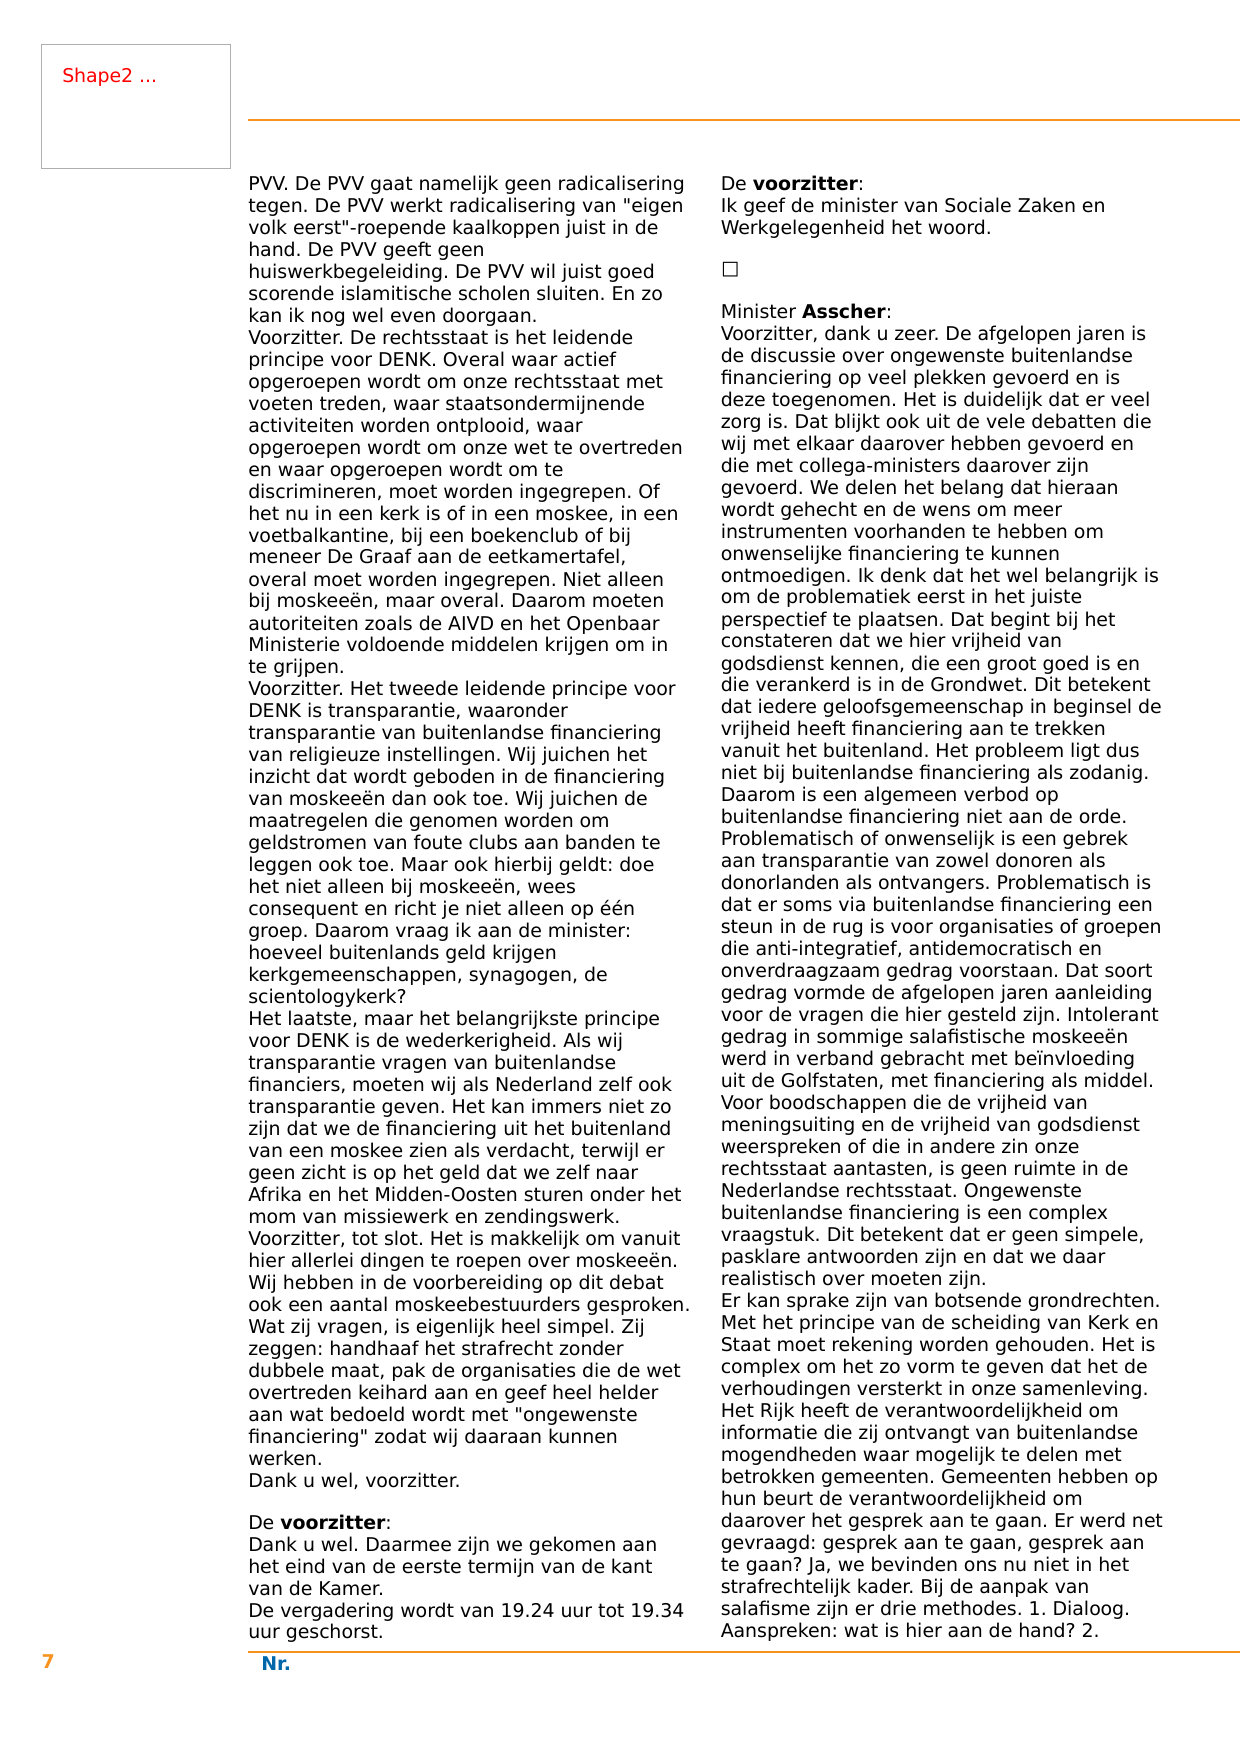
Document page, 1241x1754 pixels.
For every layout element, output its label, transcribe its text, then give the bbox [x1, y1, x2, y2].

text Voorzitter. Het tweede leidende principe voor DENK is transparantie, waaronder transparantie van buitenlandse financiering van religieuze instellingen. Wij juichen het inzicht dat wordt geboden in de financiering van moskeeën dan ook toe. Wij juichen de maatregelen die genomen worden om geldstromen van foute clubs aan banden te leggen ook toe. Maar ook hierbij geldt: doe het niet alleen bij moskeeën, wees consequent en richt je niet alleen op één groep. Daarom vraag ik aan de minister: hoeveel buitenlands geld krijgen kerkgemeenschappen, synagogen, de scientologykerk? [248, 678, 691, 1008]
text De voorzitter: [248, 1512, 691, 1533]
text De vergadering wordt van 19.24 uur tot 19.34 uur geschorst. [248, 1599, 691, 1643]
text Ik geef de minister van Sociale Zaken en Werkgelegenheid het woord. [721, 195, 1163, 239]
text Minister Asscher: [721, 301, 1163, 323]
text Dank u wel, voorzitter. [248, 1469, 691, 1492]
text PVV. De PVV gaat namelijk geen radicalisering tegen. De PVV werkt radicalisering van "eigen volk eerst"-roepende kaalkoppen juist in de hand. De PVV geeft geen huiswerkbegeleiding. De PVV wil juist goed scorende islamitische scholen sluiten. En zo kan ik nog wel even doorgaan. [248, 173, 691, 327]
text De voorzitter: [721, 173, 1163, 195]
text Dank u wel. Daarmee zijn we gekomen aan het eind van de eerste termijn van de kant van de Kamer. [248, 1533, 691, 1599]
text Problematisch of onwenselijk is een gebrek aan transparantie van zowel donoren als donorlanden als ontvangers. Problematisch is dat er soms via buitenlandse financiering een steun in de rug is voor organisaties of groepen die anti-integratief, antidemocratisch en onverdraagzaam gedrag voorstaan. Dat soort gedrag vormde de afgelopen jaren aanleiding voor de vragen die hier gesteld zijn. Intolerant gedrag in sommige salafistische moskeeën werd in verband gebracht met beïnvloeding uit de Golfstaten, met financiering als middel. Voor boodschappen die de vrijheid van meningsuiting en de vrijheid van godsdienst weerspreken of die in andere zin onze rechtsstaat aantasten, is geen ruimte in de Nederlandse rechtsstaat. Ongewenste buitenlandse financiering is een complex vraagstuk. Dit betekent dat er geen simpele, pasklare antwoorden zijn en dat we daar realistisch over moeten zijn. [721, 828, 1163, 1290]
text Voorzitter, tot slot. Het is makkelijk om vanuit hier allerlei dingen te roepen over moskeeën. Wij hebben in de voorbereiding op dit debat ook een aantal moskeebestuurders gesproken. Wat zij vragen, is eigenlijk heel simpel. Zij zeggen: handhaaf het strafrecht zonder dubbele maat, pak de organisaties die de wet overtreden keihard aan en geef heel helder aan wat bedoeld wordt met "ongewenste financiering" zodat wij daaraan kunnen werken. [248, 1228, 691, 1469]
text Voorzitter. De rechtsstaat is het leidende principe voor DENK. Overal waar actief opgeroepen wordt om onze rechtsstaat met voeten treden, waar staatsondermijnende activiteiten worden ontplooid, waar opgeroepen wordt om onze wet te overtreden en waar opgeroepen wordt om te discrimineren, moet worden ingegrepen. Of het nu in een kerk is of in een moskee, in een voetbalkantine, bij een boekenclub of bij meneer De Graaf aan de eetkamertafel, overal moet worden ingegrepen. Niet alleen bij moskeeën, maar overal. Daarom moeten autoriteiten zoals de AIVD en het Openbaar Ministerie voldoende middelen krijgen om in te grijpen. [248, 327, 691, 678]
text Er kan sprake zijn van botsende grondrechten. Met het principe van de scheiding van Kerk en Staat moet rekening worden gehouden. Het is complex om het zo vorm te geven dat het de verhoudingen versterkt in onze samenleving. Het Rijk heeft de verantwoordelijkheid om informatie die zij ontvangt van buitenlandse mogendheden waar mogelijk te delen met betrokken gemeenten. Gemeenten hebben op hun beurt de verantwoordelijkheid om daarover het gesprek aan te gaan. Er werd net gevraagd: gesprek aan te gaan, gesprek aan te gaan? Ja, we bevinden ons nu niet in het strafrechtelijk kader. Bij de aanpak van salafisme zijn er drie methodes. 1. Dialoog. Aanspreken: wat is hier aan de hand? 2. [721, 1290, 1163, 1641]
text Voorzitter, dank u zeer. De afgelopen jaren is de discussie over ongewenste buitenlandse financiering op veel plekken gevoerd en is deze toegenomen. Het is duidelijk dat er veel zorg is. Dat blijkt ook uit de vele debatten die wij met elkaar daarover hebben gevoerd en die met collega-ministers daarover zijn gevoerd. We delen het belang dat hieraan wordt gehecht en de wens om meer instrumenten voorhanden te hebben om onwenselijke financiering te kunnen ontmoedigen. Ik denk dat het wel belangrijk is om de problematiek eerst in het juiste perspectief te plaatsen. Dat begint bij het constateren dat we hier vrijheid van godsdienst kennen, die een groot goed is en die verankerd is in de Grondwet. Dit betekent dat iedere geloofsgemeenschap in beginsel de vrijheid heeft financiering aan te trekken vanuit het buitenland. Het probleem ligt dus niet bij buitenlandse financiering als zodanig. Daarom is een algemeen verbod op buitenlandse financiering niet aan de orde. [721, 323, 1163, 828]
text Het laatste, maar het belangrijkste principe voor DENK is de wederkerigheid. Als wij transparantie vragen van buitenlandse financiers, moeten wij als Nederland zelf ook transparantie geven. Het kan immers niet zo zijn dat we de financiering uit het buitenland van een moskee zien als verdacht, terwijl er geen zicht is op het geld dat we zelf naar Afrika en het Midden-Oosten sturen onder het mom van missiewerk en zendingswerk. [248, 1008, 691, 1228]
text ⬜ [721, 259, 1163, 281]
